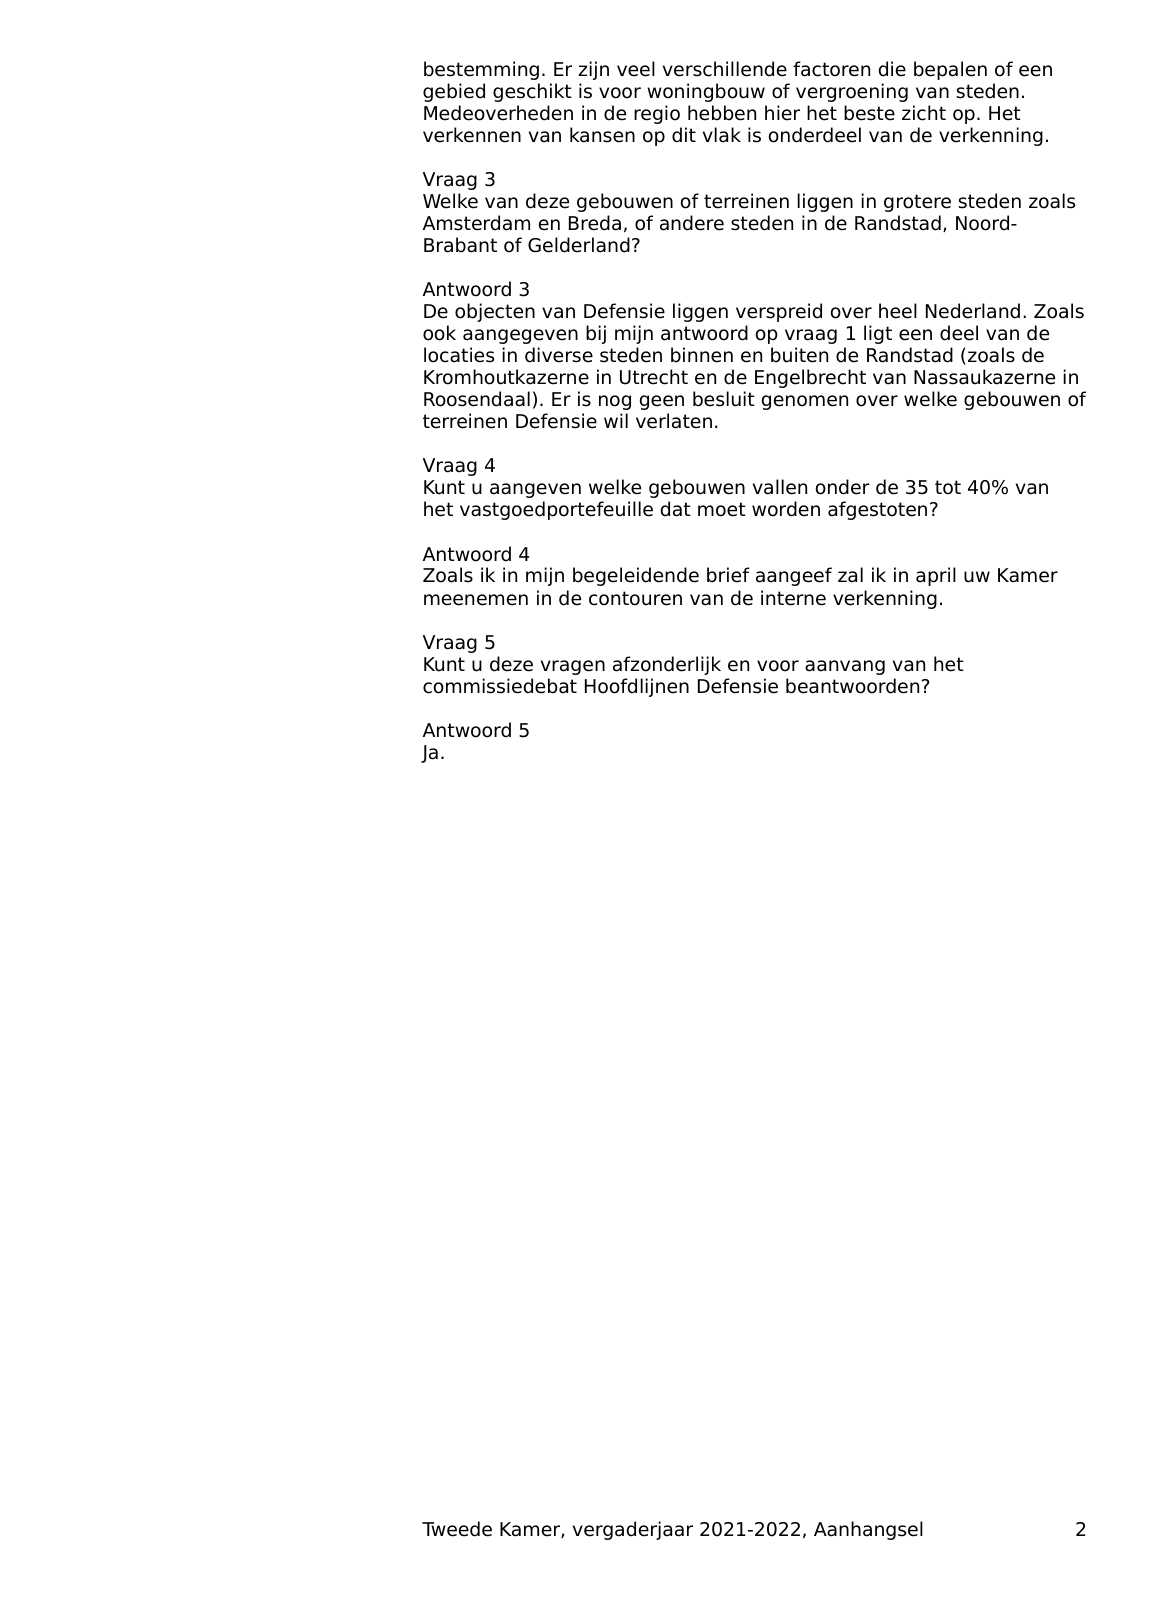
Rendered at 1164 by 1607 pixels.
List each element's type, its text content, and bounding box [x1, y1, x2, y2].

text Antwoord 3 [422, 279, 1087, 301]
text bestemming. Er zijn veel verschillende factoren die bepalen of een gebied geschikt is voor woningbouw of vergroening van steden. Medeoverheden in de regio hebben hier het beste zicht op. Het verkennen van kansen op dit vlak is onderdeel van de verkenning. [422, 59, 1087, 147]
text Antwoord 5 [422, 720, 1087, 742]
text Vraag 3 [422, 169, 1087, 191]
text Antwoord 4 [422, 543, 1087, 565]
text Ja. [422, 742, 1087, 764]
text Kunt u aangeven welke gebouwen vallen onder de 35 tot 40% van het vastgoedportefeuille dat moet worden afgestoten? [422, 477, 1087, 521]
text Kunt u deze vragen afzonderlijk en voor aanvang van het commissiedebat Hoofdlijnen Defensie beantwoorden? [422, 653, 1087, 697]
text Vraag 4 [422, 455, 1087, 477]
text Welke van deze gebouwen of terreinen liggen in grotere steden zoals Amsterdam en Breda, of andere steden in de Randstad, Noord-Brabant of Gelderland? [422, 191, 1087, 257]
text Zoals ik in mijn begeleidende brief aangeef zal ik in april uw Kamer meenemen in de contouren van de interne verkenning. [422, 565, 1087, 609]
text De objecten van Defensie liggen verspreid over heel Nederland. Zoals ook aangegeven bij mijn antwoord op vraag 1 ligt een deel van de locaties in diverse steden binnen en buiten de Randstad (zoals de Kromhoutkazerne in Utrecht en de Engelbrecht van Nassaukazerne in Roosendaal). Er is nog geen besluit genomen over welke gebouwen of terreinen Defensie wil verlaten. [422, 301, 1087, 433]
text Vraag 5 [422, 632, 1087, 653]
